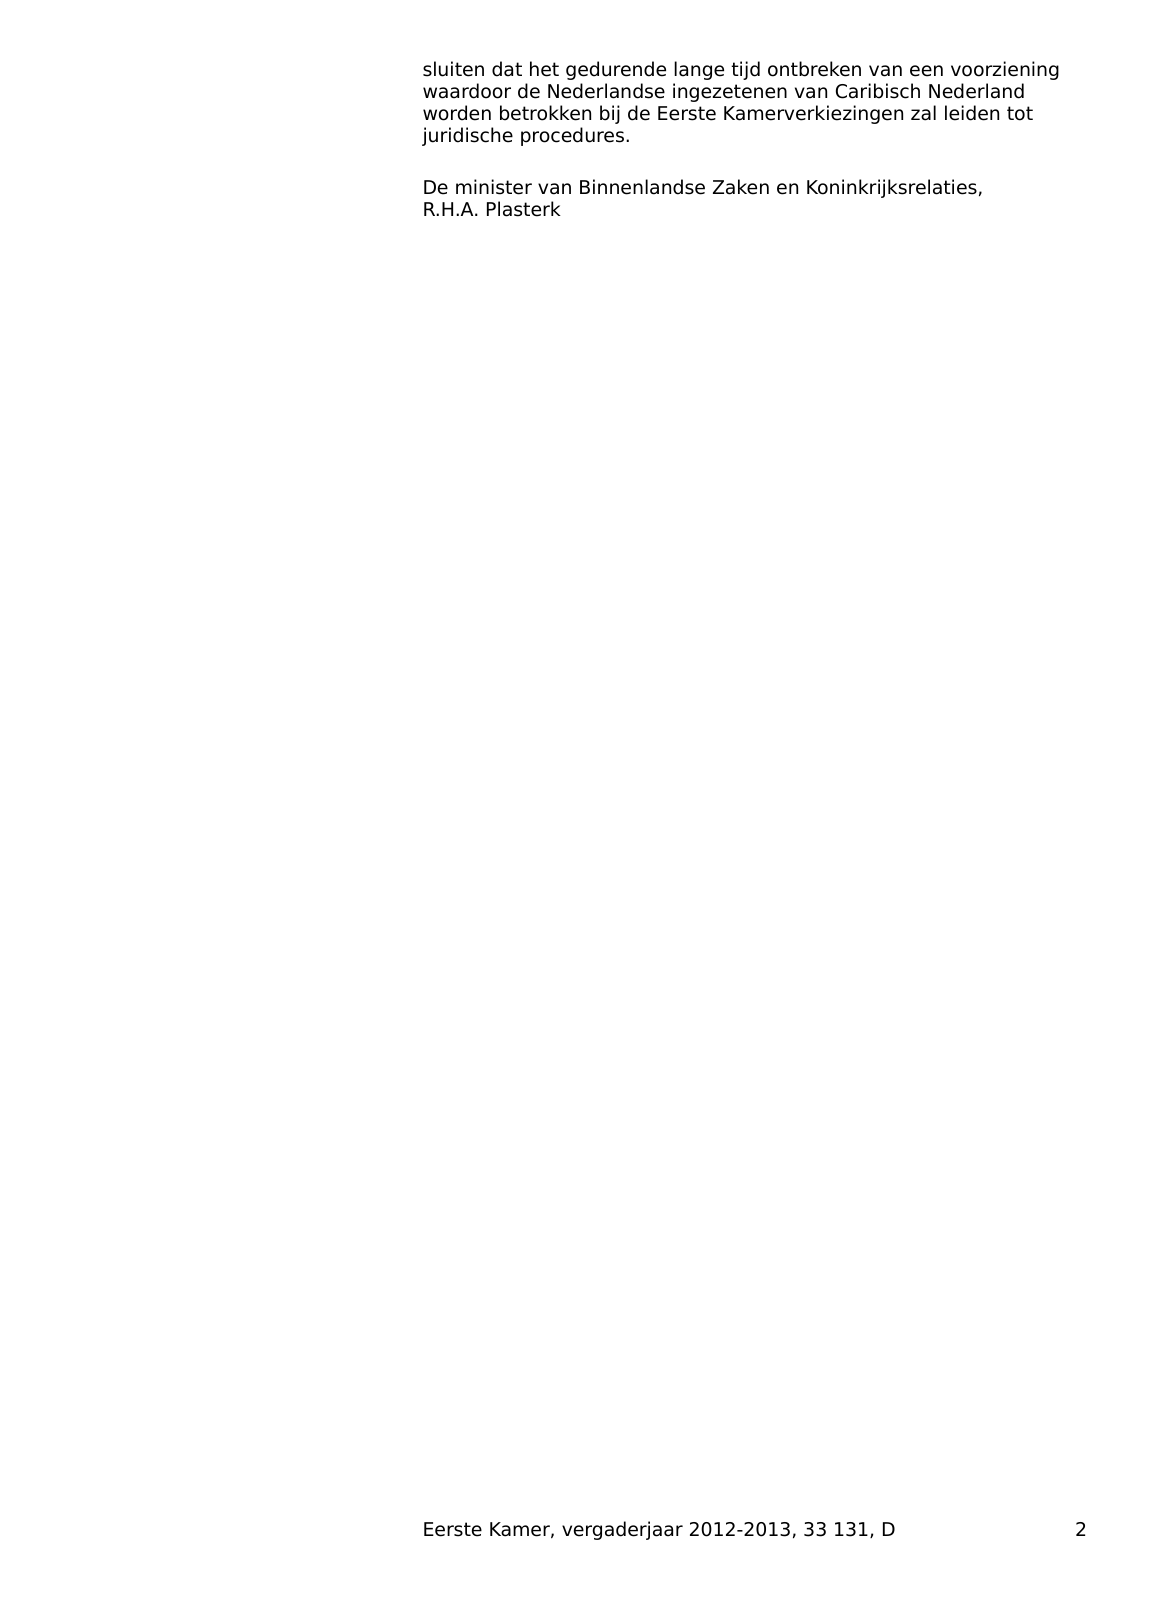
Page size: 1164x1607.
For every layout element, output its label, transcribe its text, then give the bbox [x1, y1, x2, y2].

text De minister van Binnenlandse Zaken en Koninkrijksrelaties, R.H.A. Plasterk [422, 177, 1087, 221]
text sluiten dat het gedurende lange tijd ontbreken van een voorziening waardoor de Nederlandse ingezetenen van Caribisch Nederland worden betrokken bij de Eerste Kamerverkiezingen zal leiden tot juridische procedures. [422, 59, 1087, 147]
